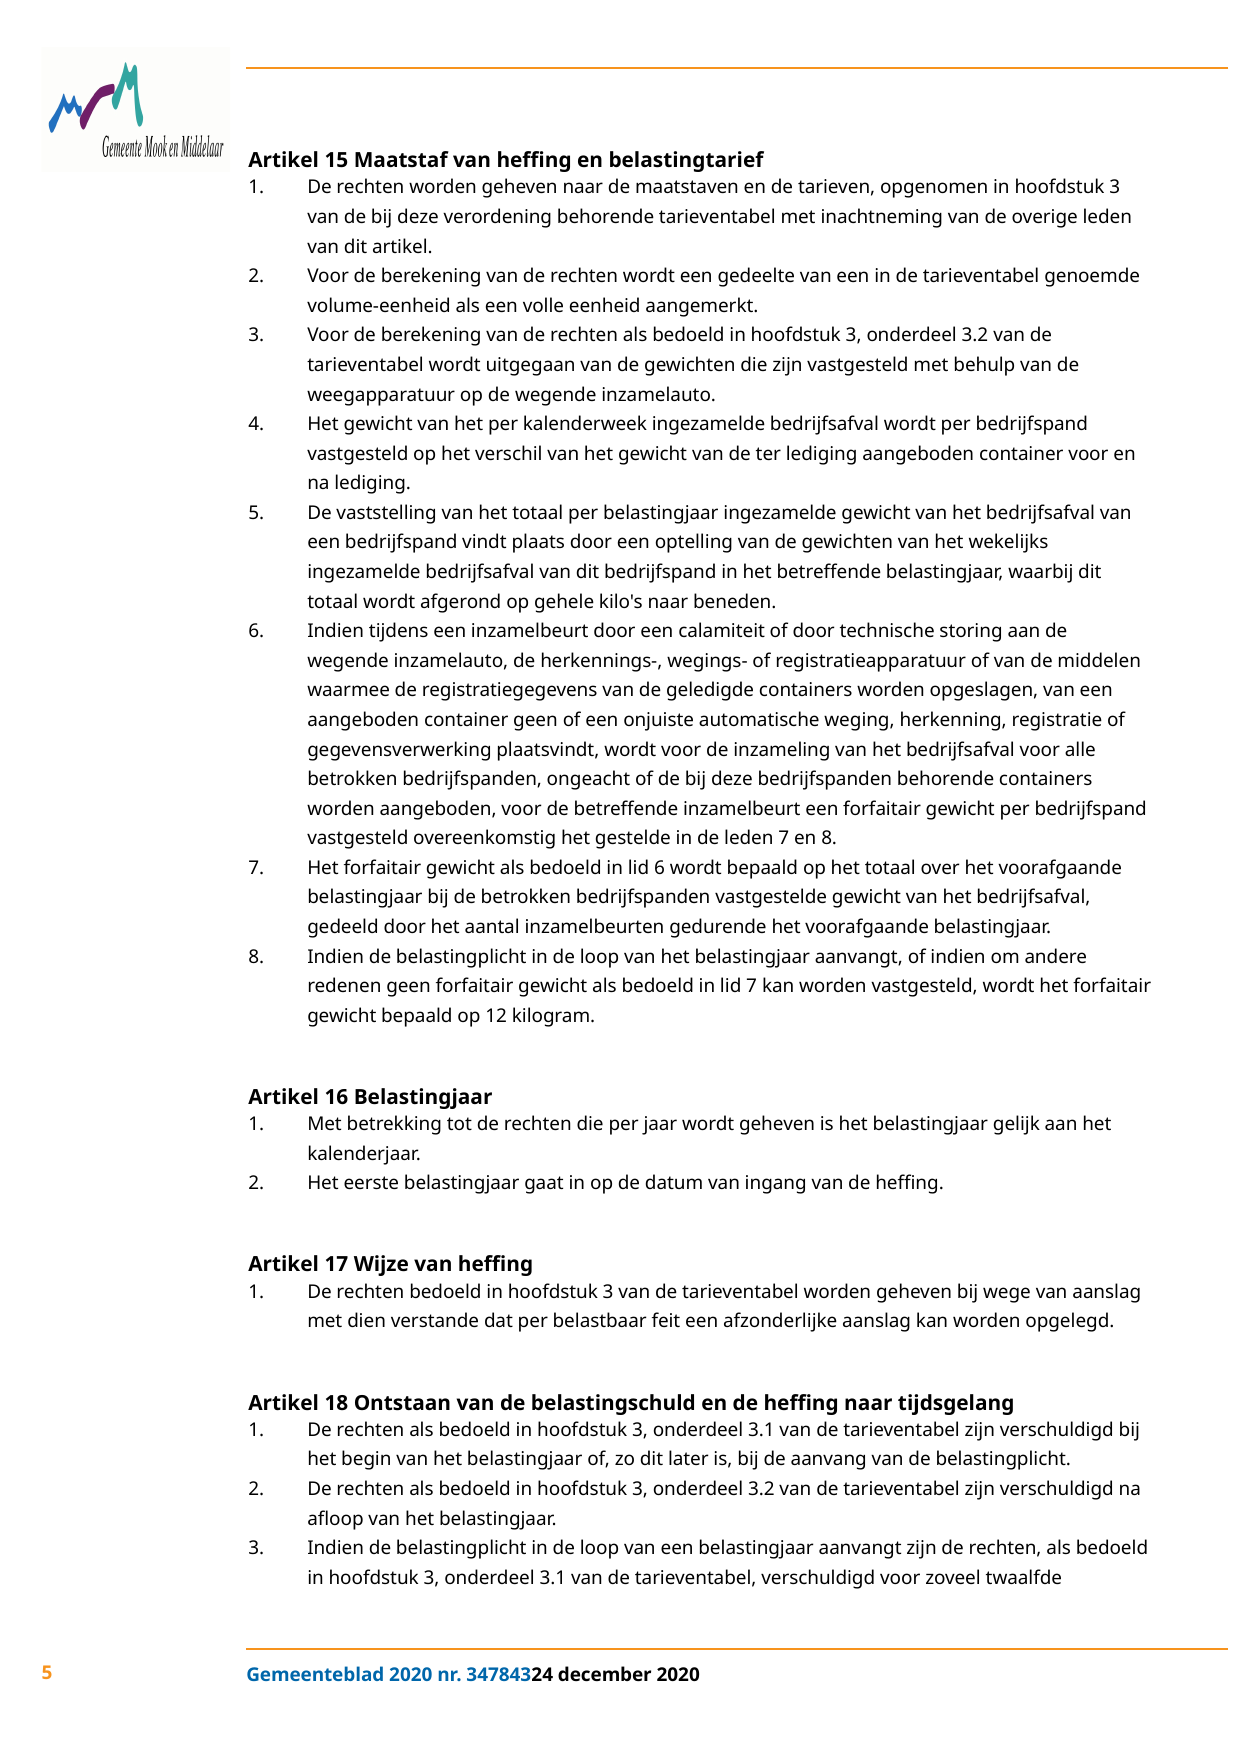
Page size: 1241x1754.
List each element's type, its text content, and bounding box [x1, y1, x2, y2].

text Artikel 18 Ontstaan van de belastingschuld en de heffing naar tijdsgelang [248, 1388, 1152, 1416]
text Artikel 16 Belastingjaar [248, 1082, 1152, 1110]
list De rechten als bedoeld in hoofdstuk 3, onderdeel 3.2 van de tarieventabel zijn verschuldigd na afloop van het belastingjaar. [248, 1475, 1152, 1531]
list Indien de belastingplicht in de loop van het belastingjaar aanvangt, of indien om andere redenen geen forfaitair gewicht als bedoeld in lid 7 kan worden vastgesteld, wordt het forfaitair gewicht bepaald op 12 kilogram. [248, 943, 1152, 1028]
text Artikel 15 Maatstaf van heffing en belastingtarief [248, 145, 1152, 174]
list De rechten worden geheven naar de maatstaven en de tarieven, opgenomen in hoofdstuk 3 van de bij deze verordening behorende tarieventabel met inachtneming van de overige leden van dit artikel. [248, 174, 1152, 258]
list De rechten bedoeld in hoofdstuk 3 van de tarieventabel worden geheven bij wege van aanslag met dien verstande dat per belastbaar feit een afzonderlijke aanslag kan worden opgelegd. [248, 1278, 1152, 1333]
list Indien tijdens een inzamelbeurt door een calamiteit of door technische storing aan de wegende inzamelauto, de herkennings-, wegings- of registratieapparatuur of van de middelen waarmee de registratiegegevens van de geledigde containers worden opgeslagen, van een aangeboden container geen of een onjuiste automatische weging, herkenning, registratie of gegevensverwerking plaatsvindt, wordt voor de inzameling van het bedrijfsafval voor alle betrokken bedrijfspanden, ongeacht of de bij deze bedrijfspanden behorende containers worden aangeboden, voor de betreffende inzamelbeurt een forfaitair gewicht per bedrijfspand vastgesteld overeenkomstig het gestelde in de leden 7 en 8. [248, 617, 1152, 850]
list Met betrekking tot de rechten die per jaar wordt geheven is het belastingjaar gelijk aan het kalenderjaar. [248, 1110, 1152, 1166]
list Voor de berekening van de rechten wordt een gedeelte van een in de tarieventabel genoemde volume-eenheid als een volle eenheid aangemerkt. [248, 262, 1152, 318]
list Het forfaitair gewicht als bedoeld in lid 6 wordt bepaald op het totaal over het voorafgaande belastingjaar bij de betrokken bedrijfspanden vastgestelde gewicht van het bedrijfsafval, gedeeld door het aantal inzamelbeurten gedurende het voorafgaande belastingjaar. [248, 854, 1152, 939]
list De rechten als bedoeld in hoofdstuk 3, onderdeel 3.1 van de tarieventabel zijn verschuldigd bij het begin van het belastingjaar of, zo dit later is, bij de aanvang van de belastingplicht. [248, 1416, 1152, 1471]
list Indien de belastingplicht in de loop van een belastingjaar aanvangt zijn de rechten, als bedoeld in hoofdstuk 3, onderdeel 3.1 van de tarieventabel, verschuldigd voor zoveel twaalfde [248, 1534, 1152, 1590]
list De vaststelling van het totaal per belastingjaar ingezamelde gewicht van het bedrijfsafval van een bedrijfspand vindt plaats door een optelling van de gewichten van het wekelijks ingezamelde bedrijfsafval van dit bedrijfspand in het betreffende belastingjaar, waarbij dit totaal wordt afgerond op gehele kilo's naar beneden. [248, 499, 1152, 613]
list Het eerste belastingjaar gaat in op de datum van ingang van de heffing. [248, 1169, 1152, 1195]
text Artikel 17 Wijze van heffing [248, 1249, 1152, 1278]
list Het gewicht van het per kalenderweek ingezamelde bedrijfsafval wordt per bedrijfspand vastgesteld op het verschil van het gewicht van de ter lediging aangeboden container voor en na lediging. [248, 410, 1152, 495]
list Voor de berekening van de rechten als bedoeld in hoofdstuk 3, onderdeel 3.2 van de tarieventabel wordt uitgegaan van de gewichten die zijn vastgesteld met behulp van de weegapparatuur op de wegende inzamelauto. [248, 322, 1152, 406]
picture [41, 47, 231, 172]
